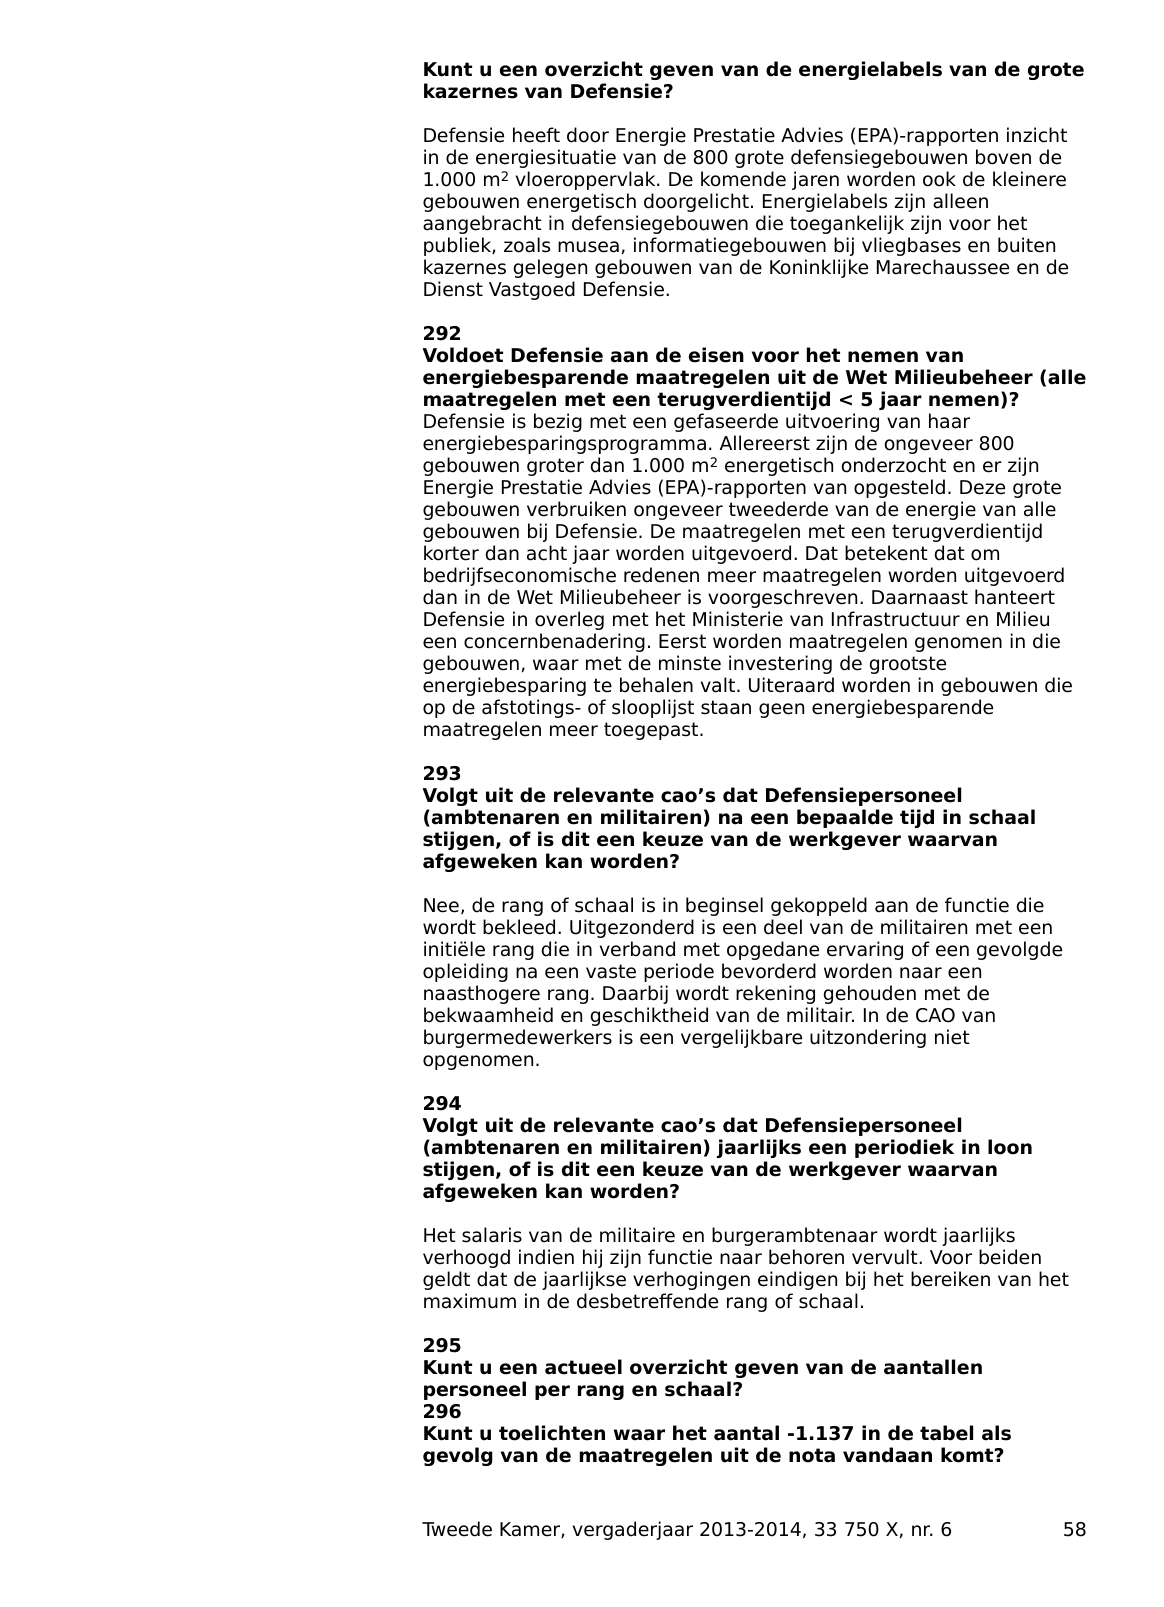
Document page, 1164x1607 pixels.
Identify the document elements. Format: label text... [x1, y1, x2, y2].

text Het salaris van de militaire en burgerambtenaar wordt jaarlijks verhoogd indien hij zijn functie naar behoren vervult. Voor beiden geldt dat de jaarlijkse verhogingen eindigen bij het bereiken van het maximum in de desbetreffende rang of schaal. [422, 1225, 1087, 1313]
text Kunt u toelichten waar het aantal -1.137 in de tabel als gevolg van de maatregelen uit de nota vandaan komt? [422, 1423, 1087, 1467]
text 295 [422, 1335, 1087, 1357]
text 292 [422, 323, 1087, 345]
text Defensie is bezig met een gefaseerde uitvoering van haar energiebesparingsprogramma. Allereerst zijn de ongeveer 800 gebouwen groter dan 1.000 m2 energetisch onderzocht en er zijn Energie Prestatie Advies (EPA)-rapporten van opgesteld. Deze grote gebouwen verbruiken ongeveer tweederde van de energie van alle gebouwen bij Defensie. De maatregelen met een terugverdientijd korter dan acht jaar worden uitgevoerd. Dat betekent dat om bedrijfseconomische redenen meer maatregelen worden uitgevoerd dan in de Wet Milieubeheer is voorgeschreven. Daarnaast hanteert Defensie in overleg met het Ministerie van Infrastructuur en Milieu een concernbenadering. Eerst worden maatregelen genomen in die gebouwen, waar met de minste investering de grootste energiebesparing te behalen valt. Uiteraard worden in gebouwen die op de afstotings- of slooplijst staan geen energiebesparende maatregelen meer toegepast. [422, 411, 1087, 741]
text 296 [422, 1401, 1087, 1423]
text Voldoet Defensie aan de eisen voor het nemen van energiebesparende maatregelen uit de Wet Milieubeheer (alle maatregelen met een terugverdientijd < 5 jaar nemen)? [422, 345, 1087, 411]
text Defensie heeft door Energie Prestatie Advies (EPA)-rapporten inzicht in de energiesituatie van de 800 grote defensiegebouwen boven de 1.000 m2 vloeroppervlak. De komende jaren worden ook de kleinere gebouwen energetisch doorgelicht. Energielabels zijn alleen aangebracht in defensiegebouwen die toegankelijk zijn voor het publiek, zoals musea, informatiegebouwen bij vliegbases en buiten kazernes gelegen gebouwen van de Koninklijke Marechaussee en de Dienst Vastgoed Defensie. [422, 125, 1087, 301]
text Volgt uit de relevante cao’s dat Defensiepersoneel (ambtenaren en militairen) na een bepaalde tijd in schaal stijgen, of is dit een keuze van de werkgever waarvan afgeweken kan worden? [422, 785, 1087, 873]
text 293 [422, 763, 1087, 785]
text 294 [422, 1093, 1087, 1115]
text Kunt u een overzicht geven van de energielabels van de grote kazernes van Defensie? [422, 59, 1087, 103]
text Nee, de rang of schaal is in beginsel gekoppeld aan de functie die wordt bekleed. Uitgezonderd is een deel van de militairen met een initiële rang die in verband met opgedane ervaring of een gevolgde opleiding na een vaste periode bevorderd worden naar een naasthogere rang. Daarbij wordt rekening gehouden met de bekwaamheid en geschiktheid van de militair. In de CAO van burgermedewerkers is een vergelijkbare uitzondering niet opgenomen. [422, 895, 1087, 1071]
text Kunt u een actueel overzicht geven van de aantallen personeel per rang en schaal? [422, 1357, 1087, 1401]
text Volgt uit de relevante cao’s dat Defensiepersoneel (ambtenaren en militairen) jaarlijks een periodiek in loon stijgen, of is dit een keuze van de werkgever waarvan afgeweken kan worden? [422, 1115, 1087, 1203]
